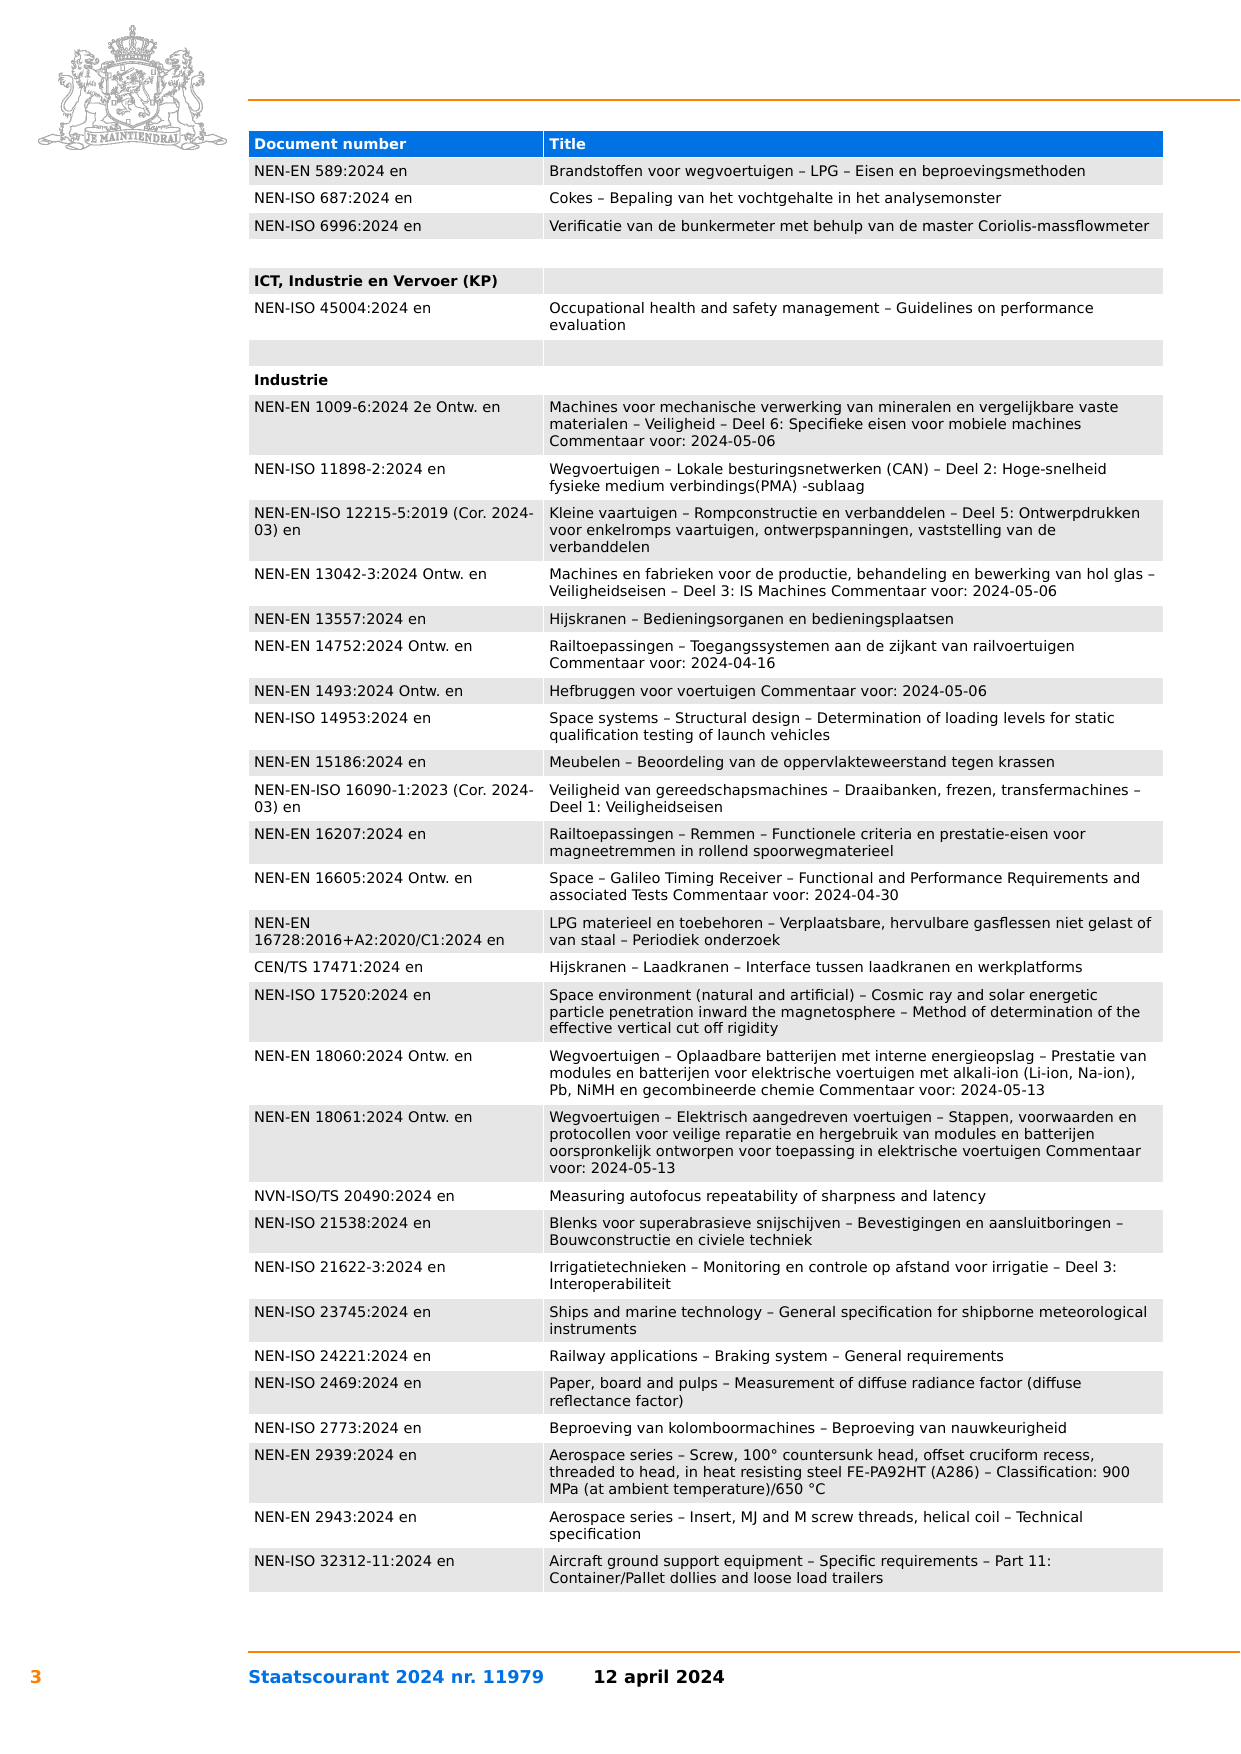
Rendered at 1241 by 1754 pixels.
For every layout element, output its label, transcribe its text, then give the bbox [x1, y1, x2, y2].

table_cell NEN-ISO 23745:2024 en [249, 1299, 543, 1342]
table_cell NEN-ISO 14953:2024 en [249, 705, 543, 748]
table_cell Cokes – Bepaling van het vochtgehalte in het analysemonster [544, 186, 1163, 212]
table_cell Wegvoertuigen – Oplaadbare batterijen met interne energieopslag – Prestatie van modules en batterijen voor elektrische voertuigen met alkali-ion (Li-ion, Na-ion), Pb, NiMH en gecombineerde chemie Commentaar voor: 2024-05-13 [544, 1043, 1163, 1103]
table_cell NEN-EN-ISO 16090-1:2023 (Cor. 2024-03) en [249, 777, 543, 820]
table_cell Veiligheid van gereedschapsmachines – Draaibanken, frezen, transfermachines – Deel 1: Veiligheidseisen [544, 777, 1163, 820]
table_cell NEN-ISO 21538:2024 en [249, 1210, 543, 1253]
table_cell Paper, board and pulps – Measurement of diffuse radiance factor (diffuse reflectance factor) [544, 1371, 1163, 1414]
table_cell Railway applications – Braking system – General requirements [544, 1343, 1163, 1370]
table_cell Machines voor mechanische verwerking van mineralen en vergelijkbare vaste materialen – Veiligheid – Deel 6: Specifieke eisen voor mobiele machines Commentaar voor: 2024-05-06 [544, 395, 1163, 455]
table_cell NEN-EN-ISO 12215-5:2019 (Cor. 2024-03) en [249, 500, 543, 561]
table_cell NVN-ISO/TS 20490:2024 en [249, 1183, 543, 1209]
table_cell NEN-ISO 11898-2:2024 en [249, 456, 543, 499]
table_cell NEN-EN 16605:2024 Ontw. en [249, 866, 543, 909]
table_header Document number [249, 131, 543, 157]
table_cell NEN-ISO 21622-3:2024 en [249, 1255, 543, 1298]
table_cell [544, 367, 1163, 393]
table_cell [249, 340, 543, 366]
table_cell Railtoepassingen – Remmen – Functionele criteria en prestatie-eisen voor magneetremmen in rollend spoorwegmaterieel [544, 821, 1163, 864]
table_cell NEN-EN 1493:2024 Ontw. en [249, 678, 543, 704]
table_cell NEN-ISO 24221:2024 en [249, 1343, 543, 1370]
table_cell Space systems – Structural design – Determination of loading levels for static qualification testing of launch vehicles [544, 705, 1163, 748]
table_cell Space environment (natural and artificial) – Cosmic ray and solar energetic particle penetration inward the magnetosphere – Method of determination of the effective vertical cut off rigidity [544, 982, 1163, 1042]
table_cell Hijskranen – Bedieningsorganen en bedieningsplaatsen [544, 606, 1163, 632]
table_cell NEN-EN 2943:2024 en [249, 1504, 543, 1547]
table_cell NEN-EN 2939:2024 en [249, 1443, 543, 1503]
table_cell Blenks voor superabrasieve snijschijven – Bevestigingen en aansluitboringen – Bouwconstructie en civiele techniek [544, 1210, 1163, 1253]
table_cell Irrigatietechnieken – Monitoring en controle op afstand voor irrigatie – Deel 3: Interoperabiliteit [544, 1255, 1163, 1298]
table_cell NEN-ISO 2773:2024 en [249, 1415, 543, 1441]
table_cell Hefbruggen voor voertuigen Commentaar voor: 2024-05-06 [544, 678, 1163, 704]
table_cell NEN-ISO 687:2024 en [249, 186, 543, 212]
table_cell ICT, Industrie en Vervoer (KP) [249, 268, 543, 294]
table_cell NEN-ISO 45004:2024 en [249, 295, 543, 339]
table_cell NEN-EN 13042-3:2024 Ontw. en [249, 562, 543, 605]
table_cell NEN-EN 16728:2016+A2:2020/C1:2024 en [249, 910, 543, 953]
table_cell [544, 340, 1163, 366]
table_cell Measuring autofocus repeatability of sharpness and latency [544, 1183, 1163, 1209]
table_cell Space – Galileo Timing Receiver – Functional and Performance Requirements and associated Tests Commentaar voor: 2024-04-30 [544, 866, 1163, 909]
table_cell Kleine vaartuigen – Rompconstructie en verbanddelen – Deel 5: Ontwerpdrukken voor enkelromps vaartuigen, ontwerpspanningen, vaststelling van de verbanddelen [544, 500, 1163, 561]
table_cell Meubelen – Beoordeling van de oppervlakteweerstand tegen krassen [544, 750, 1163, 776]
table_cell NEN-ISO 32312-11:2024 en [249, 1548, 543, 1592]
picture [38, 25, 227, 150]
table_cell Machines en fabrieken voor de productie, behandeling en bewerking van hol glas – Veiligheidseisen – Deel 3: IS Machines Commentaar voor: 2024-05-06 [544, 562, 1163, 605]
table_cell NEN-ISO 17520:2024 en [249, 982, 543, 1042]
table_cell NEN-EN 18060:2024 Ontw. en [249, 1043, 543, 1103]
table_cell Verificatie van de bunkermeter met behulp van de master Coriolis-massflowmeter [544, 213, 1163, 239]
table_cell NEN-EN 1009-6:2024 2e Ontw. en [249, 395, 543, 455]
table_cell Hijskranen – Laadkranen – Interface tussen laadkranen en werkplatforms [544, 954, 1163, 981]
table_cell NEN-EN 13557:2024 en [249, 606, 543, 632]
table_cell [544, 241, 1163, 267]
table_cell Ships and marine technology – General specification for shipborne meteorological instruments [544, 1299, 1163, 1342]
table_cell Industrie [249, 367, 543, 393]
table_cell [544, 268, 1163, 294]
table_cell Aerospace series – Screw, 100° countersunk head, offset cruciform recess, threaded to head, in heat resisting steel FE-PA92HT (A286) – Classification: 900 MPa (at ambient temperature)/650 °C [544, 1443, 1163, 1503]
table_cell LPG materieel en toebehoren – Verplaatsbare, hervulbare gasflessen niet gelast of van staal – Periodiek onderzoek [544, 910, 1163, 953]
table_cell Aerospace series – Insert, MJ and M screw threads, helical coil – Technical specification [544, 1504, 1163, 1547]
table_cell CEN/TS 17471:2024 en [249, 954, 543, 981]
table_cell Wegvoertuigen – Lokale besturingsnetwerken (CAN) – Deel 2: Hoge-snelheid fysieke medium verbindings(PMA) -sublaag [544, 456, 1163, 499]
table_cell Occupational health and safety management – Guidelines on performance evaluation [544, 295, 1163, 339]
table_cell NEN-ISO 2469:2024 en [249, 1371, 543, 1414]
table_cell Brandstoffen voor wegvoertuigen – LPG – Eisen en beproevingsmethoden [544, 158, 1163, 185]
table_cell NEN-EN 14752:2024 Ontw. en [249, 633, 543, 677]
table_cell Beproeving van kolomboormachines – Beproeving van nauwkeurigheid [544, 1415, 1163, 1441]
table_cell NEN-EN 18061:2024 Ontw. en [249, 1105, 543, 1182]
table_cell [249, 241, 543, 267]
table_header Title [544, 131, 1163, 157]
table_cell Aircraft ground support equipment – Specific requirements – Part 11: Container/Pallet dollies and loose load trailers [544, 1548, 1163, 1592]
table_cell Wegvoertuigen – Elektrisch aangedreven voertuigen – Stappen, voorwaarden en protocollen voor veilige reparatie en hergebruik van modules en batterijen oorspronkelijk ontworpen voor toepassing in elektrische voertuigen Commentaar voor: 2024-05-13 [544, 1105, 1163, 1182]
table_cell NEN-EN 589:2024 en [249, 158, 543, 185]
table_cell NEN-EN 16207:2024 en [249, 821, 543, 864]
table_cell NEN-ISO 6996:2024 en [249, 213, 543, 239]
table_cell NEN-EN 15186:2024 en [249, 750, 543, 776]
table_cell Railtoepassingen – Toegangssystemen aan de zijkant van railvoertuigen Commentaar voor: 2024-04-16 [544, 633, 1163, 677]
